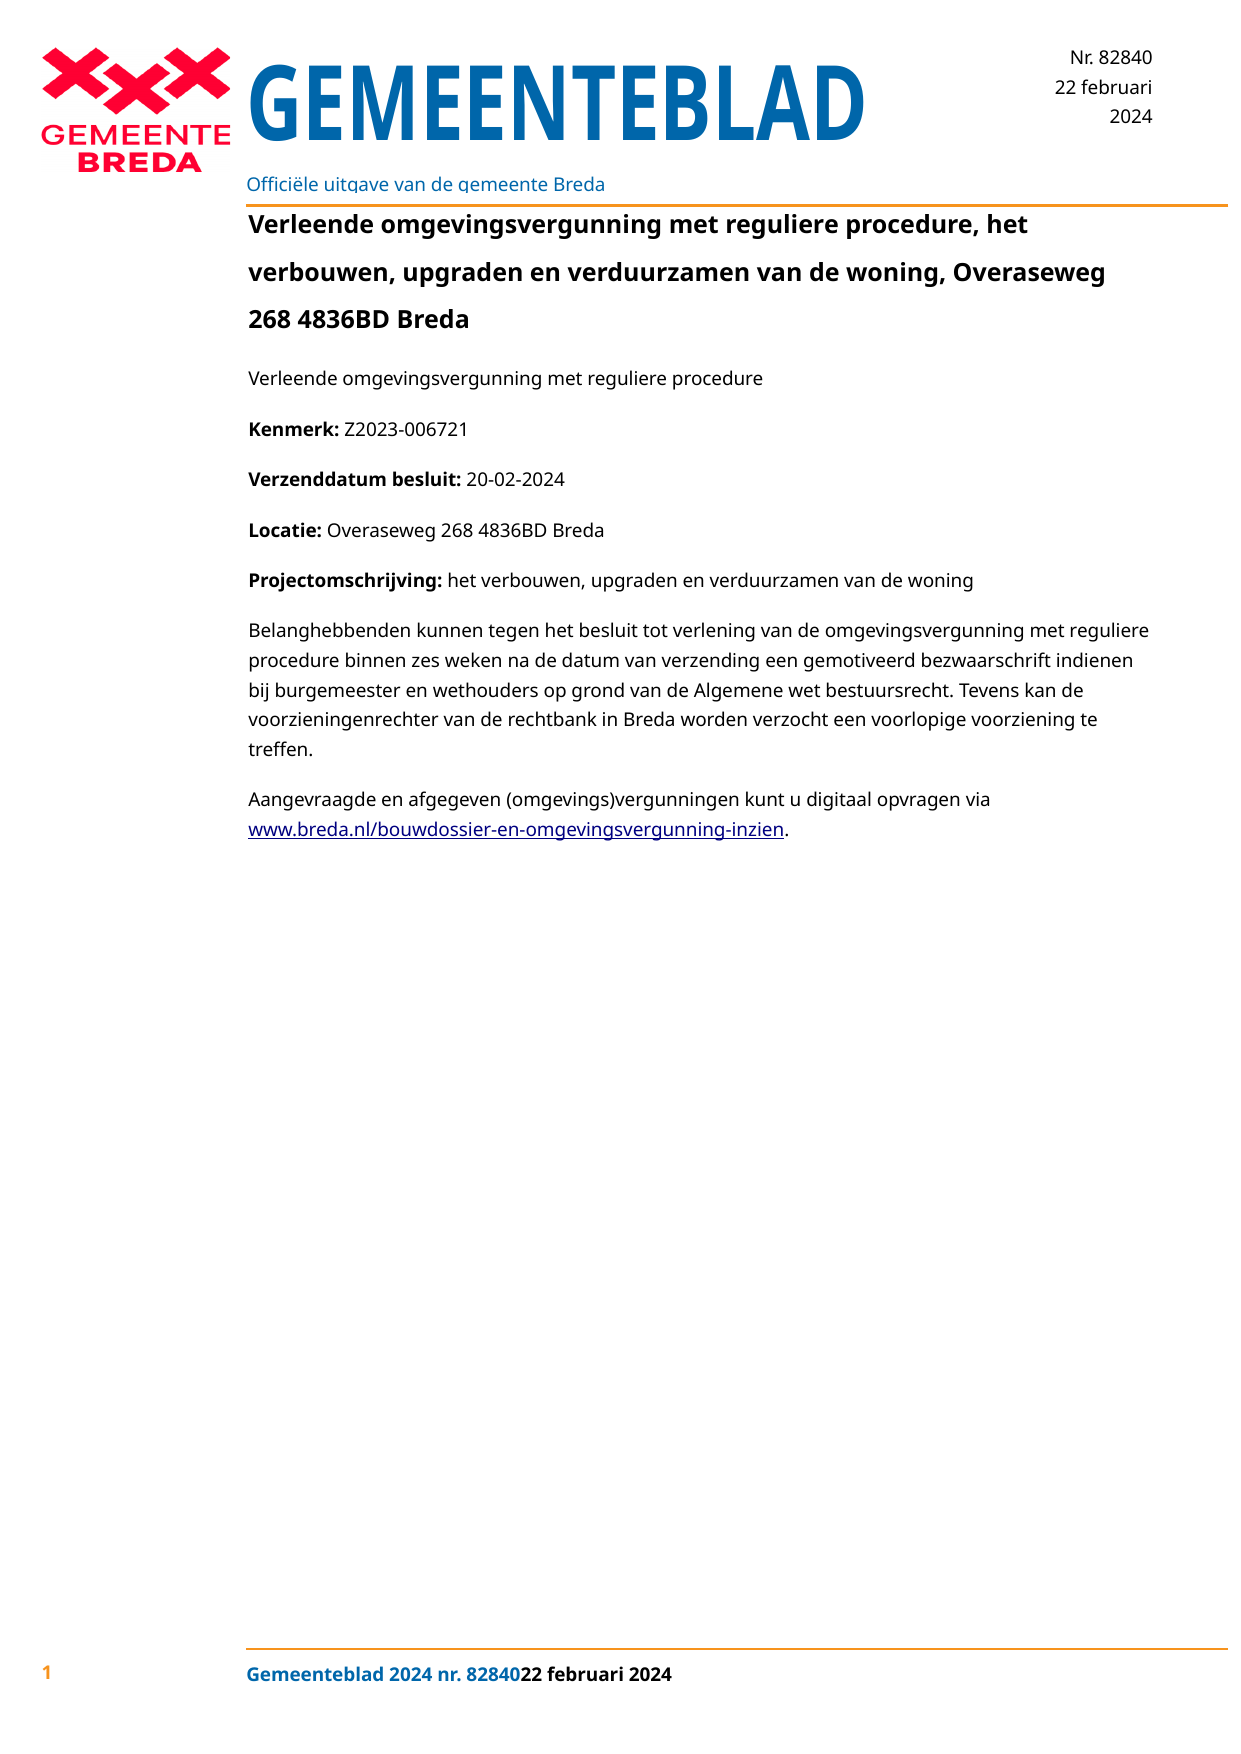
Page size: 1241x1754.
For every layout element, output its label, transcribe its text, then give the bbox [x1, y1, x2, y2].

text Verzenddatum besluit: 20-02-2024 [248, 466, 1152, 492]
picture [41, 47, 231, 172]
text Aangevraagde en afgegeven (omgevings)vergunningen kunt u digitaal opvragen via www.breda.nl/bouwdossier-en-omgevingsvergunning-inzien. [248, 786, 1152, 842]
text Locatie: Overaseweg 268 4836BD Breda [248, 517, 1152, 542]
text Verleende omgevingsvergunning met reguliere procedure, het verbouwen, upgraden en verduurzamen van de woning, Overaseweg 268 4836BD Breda [248, 207, 1152, 336]
text Belanghebbenden kunnen tegen het besluit tot verlening van de omgevingsvergunning met reguliere procedure binnen zes weken na de datum van verzending een gemotiveerd bezwaarschrift indienen bij burgemeester en wethouders op grond van de Algemene wet bestuursrecht. Tevens kan de voorzieningenrechter van de rechtbank in Breda worden verzocht een voorlopige voorziening te treffen. [248, 618, 1152, 762]
text Verleende omgevingsvergunning met reguliere procedure [248, 366, 1152, 391]
text Kenmerk: Z2023-006721 [248, 416, 1152, 442]
text Projectomschrijving: het verbouwen, upgraden en verduurzamen van de woning [248, 567, 1152, 593]
